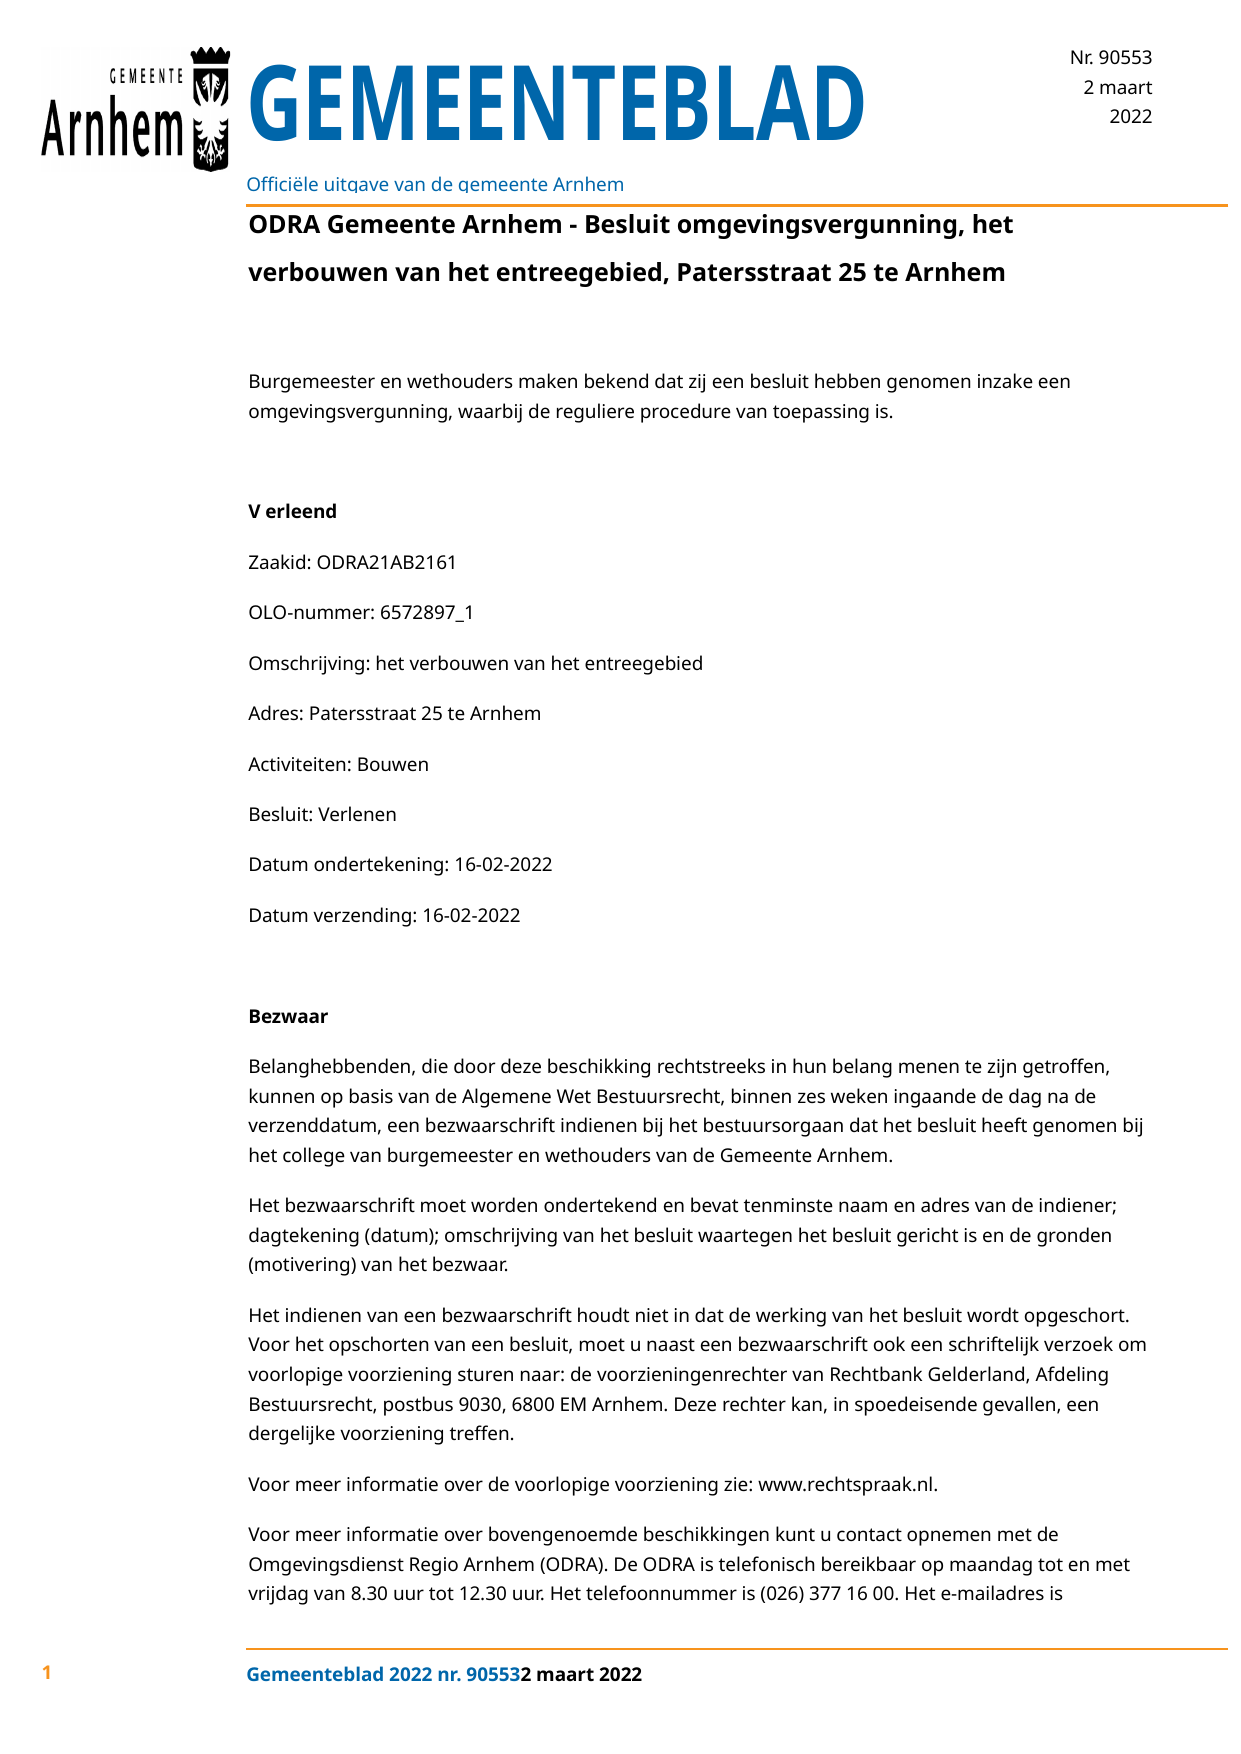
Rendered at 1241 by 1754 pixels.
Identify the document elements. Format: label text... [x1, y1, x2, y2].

text Het indienen van een bezwaarschrift houdt niet in dat de werking van het besluit wordt opgeschort. Voor het opschorten van een besluit, moet u naast een bezwaarschrift ook een schriftelijk verzoek om voorlopige voorziening sturen naar: de voorzieningenrechter van Rechtbank Gelderland, Afdeling Bestuursrecht, postbus 9030, 6800 EM Arnhem. Deze rechter kan, in spoedeisende gevallen, een dergelijke voorziening treffen. [248, 1302, 1152, 1446]
text Voor meer informatie over bovengenoemde beschikkingen kunt u contact opnemen met de Omgevingsdienst Regio Arnhem (ODRA). De ODRA is telefonisch bereikbaar op maandag tot en met vrijdag van 8.30 uur tot 12.30 uur. Het telefoonnummer is (026) 377 16 00. Het e-mailadres is [248, 1521, 1152, 1606]
text Burgemeester en wethouders maken bekend dat zij een besluit hebben genomen inzake een omgevingsvergunning, waarbij de reguliere procedure van toepassing is. [248, 368, 1152, 424]
text Voor meer informatie over de voorlopige voorziening zie: www.rechtspraak.nl. [248, 1471, 1152, 1497]
text Belanghebbenden, die door deze beschikking rechtstreeks in hun belang menen te zijn getroffen, kunnen op basis van de Algemene Wet Bestuursrecht, binnen zes weken ingaande de dag na de verzenddatum, een bezwaarschrift indienen bij het bestuursorgaan dat het besluit heeft genomen bij het college van burgemeester en wethouders van de Gemeente Arnhem. [248, 1053, 1152, 1168]
text ODRA Gemeente Arnhem - Besluit omgevingsvergunning, het verbouwen van het entreegebied, Patersstraat 25 te Arnhem [248, 207, 1152, 288]
text Omschrijving: het verbouwen van het entreegebied [248, 650, 1152, 676]
text Datum ondertekening: 16-02-2022 [248, 852, 1152, 877]
picture [41, 47, 231, 172]
text Zaakid: ODRA21AB2161 [248, 549, 1152, 575]
text OLO-nummer: 6572897_1 [248, 599, 1152, 625]
text Bezwaar [248, 1003, 1152, 1029]
text Het bezwaarschrift moet worden ondertekend en bevat tenminste naam en adres van de indiener; dagtekening (datum); omschrijving van het besluit waartegen het besluit gericht is en de gronden (motivering) van het bezwaar. [248, 1192, 1152, 1277]
text Activiteiten: Bouwen [248, 751, 1152, 777]
text Besluit: Verlenen [248, 801, 1152, 827]
text V erleend [248, 499, 1152, 524]
text Adres: Patersstraat 25 te Arnhem [248, 700, 1152, 726]
text Datum verzending: 16-02-2022 [248, 902, 1152, 928]
